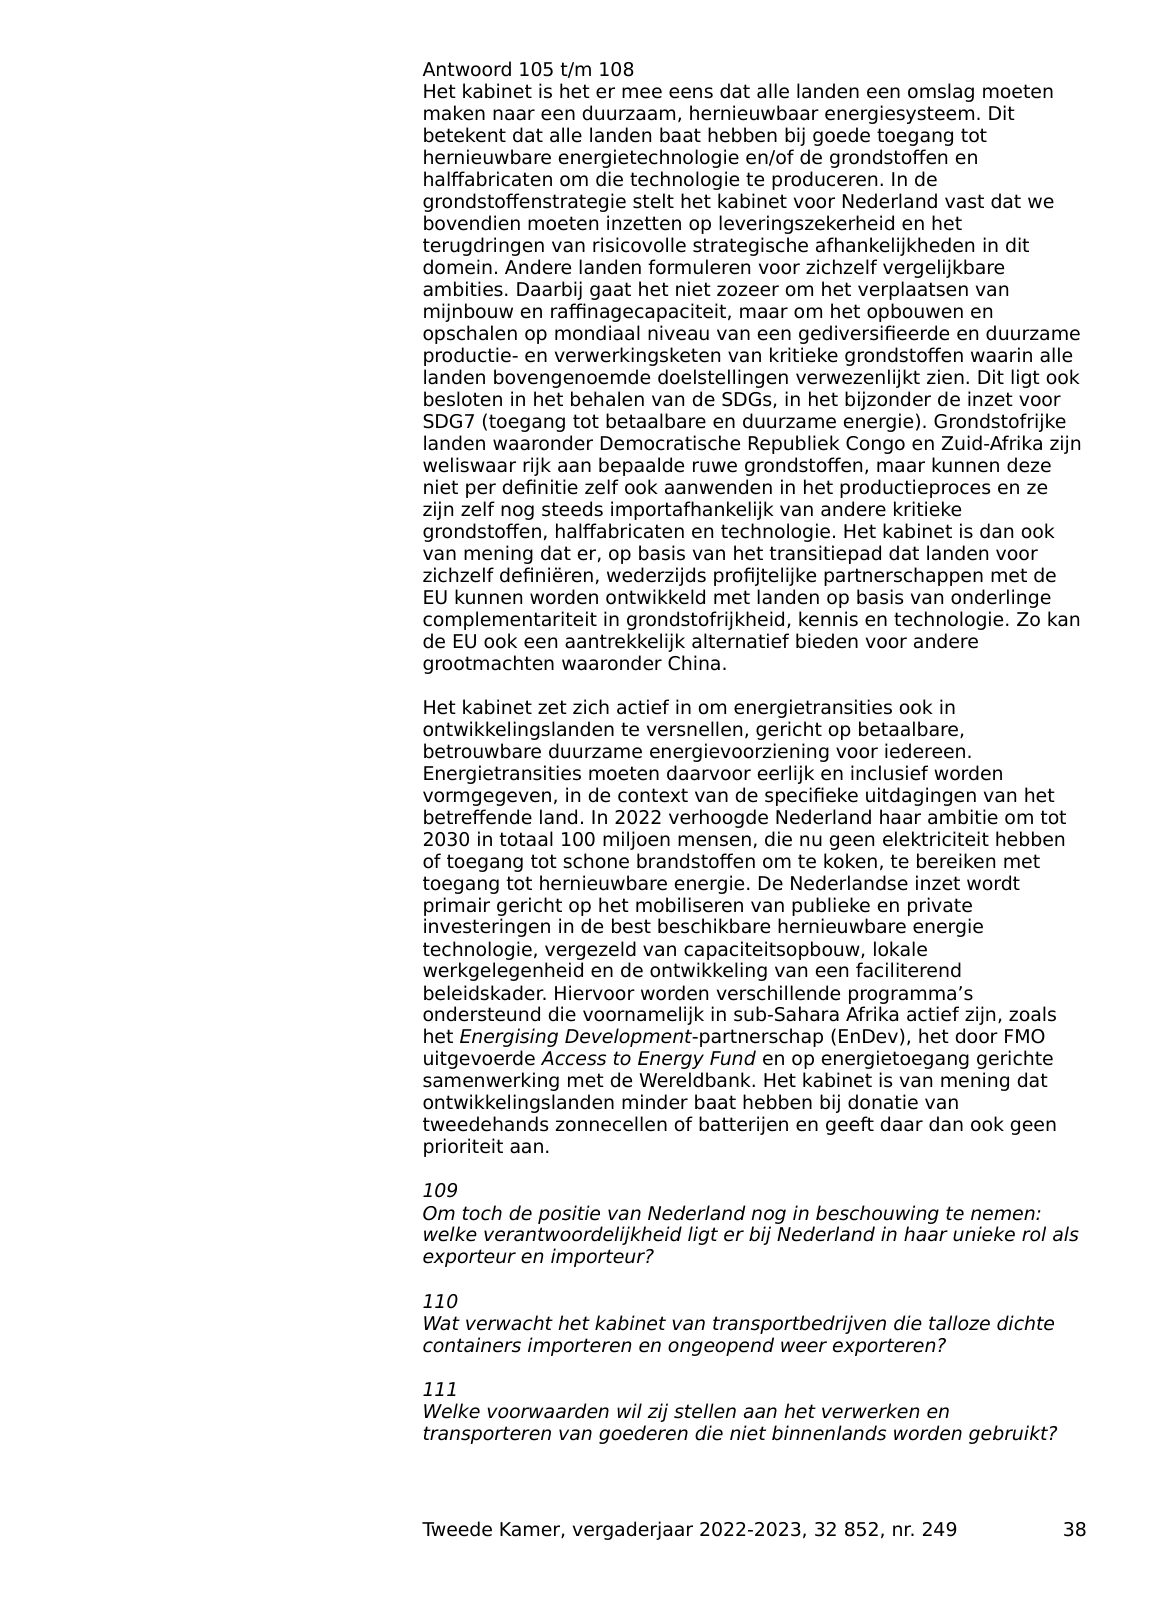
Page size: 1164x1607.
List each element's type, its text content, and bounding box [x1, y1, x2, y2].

text Het kabinet zet zich actief in om energietransities ook in ontwikkelingslanden te versnellen, gericht op betaalbare, betrouwbare duurzame energievoorziening voor iedereen. Energietransities moeten daarvoor eerlijk en inclusief worden vormgegeven, in de context van de specifieke uitdagingen van het betreffende land. In 2022 verhoogde Nederland haar ambitie om tot 2030 in totaal 100 miljoen mensen, die nu geen elektriciteit hebben of toegang tot schone brandstoffen om te koken, te bereiken met toegang tot hernieuwbare energie. De Nederlandse inzet wordt primair gericht op het mobiliseren van publieke en private investeringen in de best beschikbare hernieuwbare energie technologie, vergezeld van capaciteitsopbouw, lokale werkgelegenheid en de ontwikkeling van een faciliterend beleidskader. Hiervoor worden verschillende programma’s ondersteund die voornamelijk in sub-Sahara Afrika actief zijn, zoals het Energising Development-partnerschap (EnDev), het door FMO uitgevoerde Access to Energy Fund en op energietoegang gerichte samenwerking met de Wereldbank. Het kabinet is van mening dat ontwikkelingslanden minder baat hebben bij donatie van tweedehands zonnecellen of batterijen en geeft daar dan ook geen prioriteit aan. [422, 697, 1087, 1158]
text 110 [422, 1291, 1087, 1312]
text Antwoord 105 t/m 108 [422, 59, 1087, 81]
text Om toch de positie van Nederland nog in beschouwing te nemen: welke verantwoordelijkheid ligt er bij Nederland in haar unieke rol als exporteur en importeur? [422, 1202, 1087, 1268]
text 109 [422, 1180, 1087, 1202]
text Wat verwacht het kabinet van transportbedrijven die talloze dichte containers importeren en ongeopend weer exporteren? [422, 1312, 1087, 1356]
text 111 [422, 1379, 1087, 1401]
text Het kabinet is het er mee eens dat alle landen een omslag moeten maken naar een duurzaam, hernieuwbaar energiesysteem. Dit betekent dat alle landen baat hebben bij goede toegang tot hernieuwbare energietechnologie en/of de grondstoffen en halffabricaten om die technologie te produceren. In de grondstoffenstrategie stelt het kabinet voor Nederland vast dat we bovendien moeten inzetten op leveringszekerheid en het terugdringen van risicovolle strategische afhankelijkheden in dit domein. Andere landen formuleren voor zichzelf vergelijkbare ambities. Daarbij gaat het niet zozeer om het verplaatsen van mijnbouw en raffinagecapaciteit, maar om het opbouwen en opschalen op mondiaal niveau van een gediversifieerde en duurzame productie- en verwerkingsketen van kritieke grondstoffen waarin alle landen bovengenoemde doelstellingen verwezenlijkt zien. Dit ligt ook besloten in het behalen van de SDGs, in het bijzonder de inzet voor SDG7 (toegang tot betaalbare en duurzame energie). Grondstofrijke landen waaronder Democratische Republiek Congo en Zuid-Afrika zijn weliswaar rijk aan bepaalde ruwe grondstoffen, maar kunnen deze niet per definitie zelf ook aanwenden in het productieproces en ze zijn zelf nog steeds importafhankelijk van andere kritieke grondstoffen, halffabricaten en technologie. Het kabinet is dan ook van mening dat er, op basis van het transitiepad dat landen voor zichzelf definiëren, wederzijds profijtelijke partnerschappen met de EU kunnen worden ontwikkeld met landen op basis van onderlinge complementariteit in grondstofrijkheid, kennis en technologie. Zo kan de EU ook een aantrekkelijk alternatief bieden voor andere grootmachten waaronder China. [422, 81, 1087, 674]
text Welke voorwaarden wil zij stellen aan het verwerken en transporteren van goederen die niet binnenlands worden gebruikt? [422, 1401, 1087, 1444]
